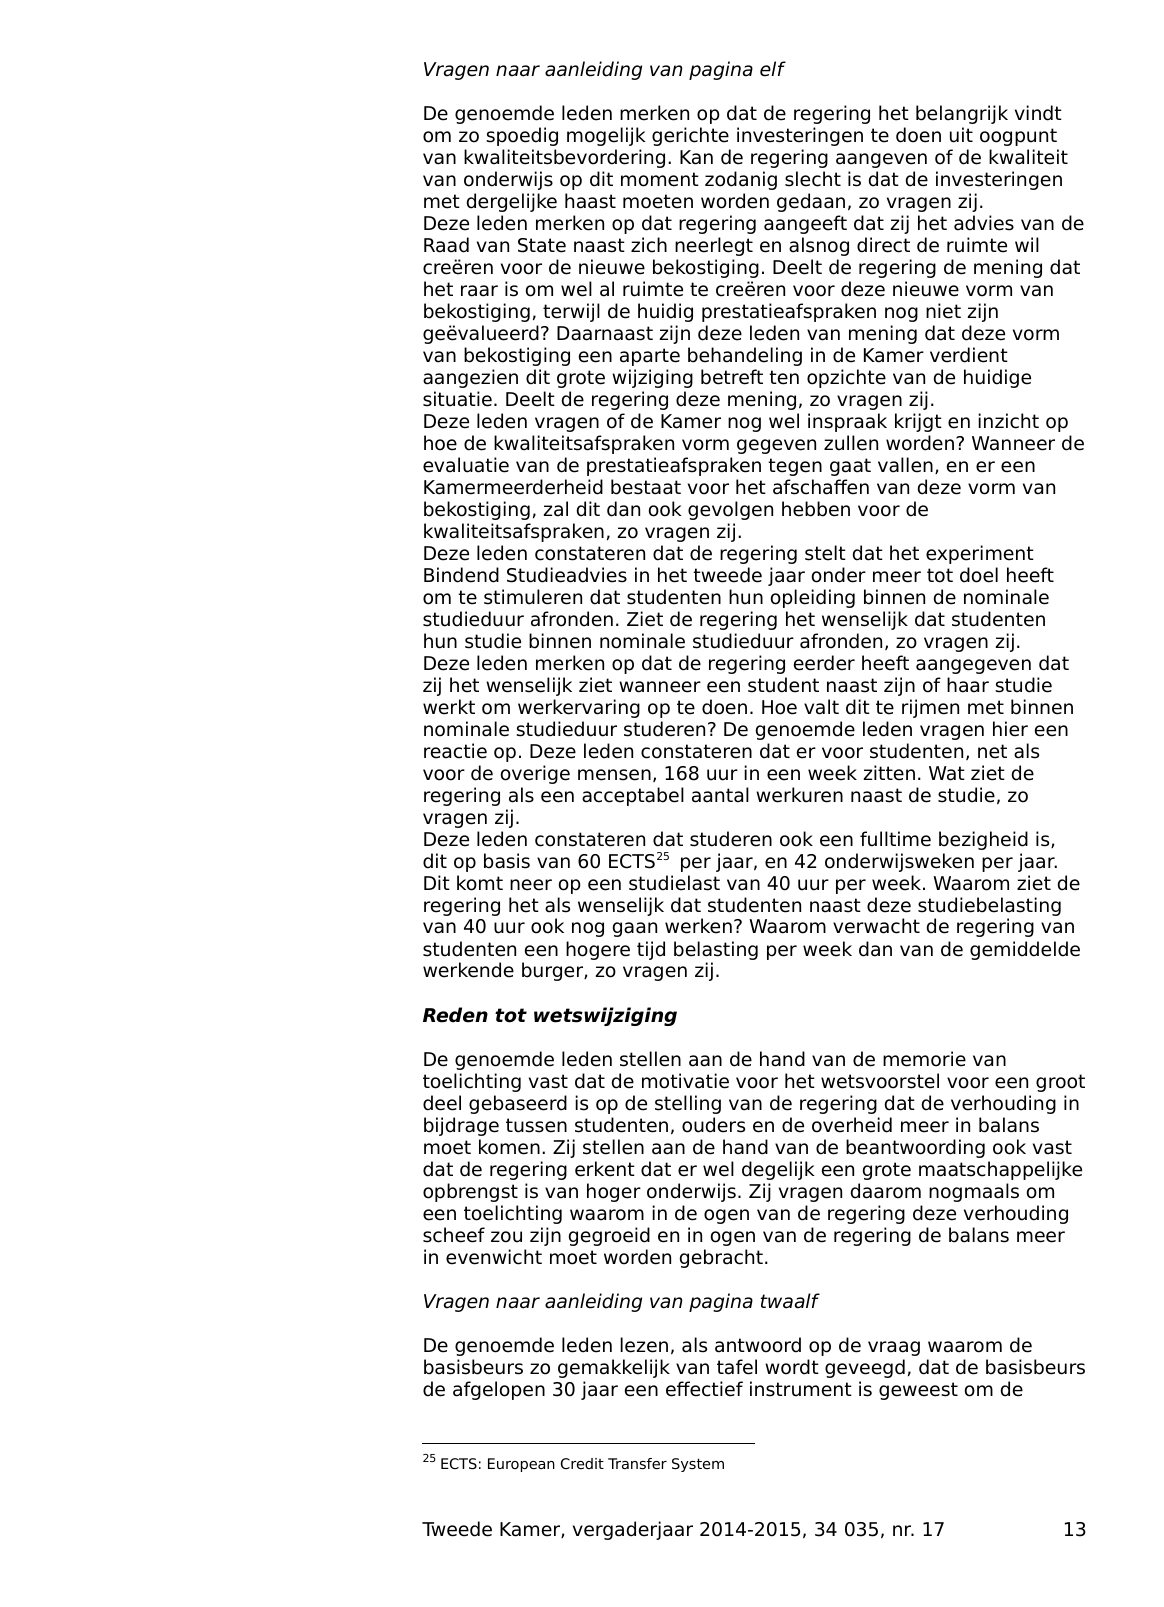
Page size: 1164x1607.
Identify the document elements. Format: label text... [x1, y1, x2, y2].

subtitle Vragen naar aanleiding van pagina twaalf [422, 1291, 1087, 1313]
text Deze leden merken op dat regering aangeeft dat zij het advies van de Raad van State naast zich neerlegt en alsnog direct de ruimte wil creëren voor de nieuwe bekostiging. Deelt de regering de mening dat het raar is om wel al ruimte te creëren voor deze nieuwe vorm van bekostiging, terwijl de huidig prestatieafspraken nog niet zijn geëvalueerd? Daarnaast zijn deze leden van mening dat deze vorm van bekostiging een aparte behandeling in de Kamer verdient aangezien dit grote wijziging betreft ten opzichte van de huidige situatie. Deelt de regering deze mening, zo vragen zij. [422, 213, 1087, 411]
text Deze leden constateren dat de regering stelt dat het experiment Bindend Studieadvies in het tweede jaar onder meer tot doel heeft om te stimuleren dat studenten hun opleiding binnen de nominale studieduur afronden. Ziet de regering het wenselijk dat studenten hun studie binnen nominale studieduur afronden, zo vragen zij. [422, 543, 1087, 653]
text Deze leden merken op dat de regering eerder heeft aangegeven dat zij het wenselijk ziet wanneer een student naast zijn of haar studie werkt om werkervaring op te doen. Hoe valt dit te rijmen met binnen nominale studieduur studeren? De genoemde leden vragen hier een reactie op. Deze leden constateren dat er voor studenten, net als voor de overige mensen, 168 uur in een week zitten. Wat ziet de regering als een acceptabel aantal werkuren naast de studie, zo vragen zij. [422, 653, 1087, 828]
text Deze leden constateren dat studeren ook een fulltime bezigheid is, dit op basis van 60 ECTS per jaar, en 42 onderwijsweken per jaar. Dit komt neer op een studielast van 40 uur per week. Waarom ziet de regering het als wenselijk dat studenten naast deze studiebelasting van 40 uur ook nog gaan werken? Waarom verwacht de regering van studenten een hogere tijd belasting per week dan van de gemiddelde werkende burger, zo vragen zij. [422, 828, 1087, 982]
text De genoemde leden lezen, als antwoord op de vraag waarom de basisbeurs zo gemakkelijk van tafel wordt geveegd, dat de basisbeurs de afgelopen 30 jaar een effectief instrument is geweest om de [422, 1335, 1087, 1401]
text De genoemde leden merken op dat de regering het belangrijk vindt om zo spoedig mogelijk gerichte investeringen te doen uit oogpunt van kwaliteitsbevordering. Kan de regering aangeven of de kwaliteit van onderwijs op dit moment zodanig slecht is dat de investeringen met dergelijke haast moeten worden gedaan, zo vragen zij. [422, 103, 1087, 213]
subtitle Vragen naar aanleiding van pagina elf [422, 59, 1087, 81]
text Deze leden vragen of de Kamer nog wel inspraak krijgt en inzicht op hoe de kwaliteitsafspraken vorm gegeven zullen worden? Wanneer de evaluatie van de prestatieafspraken tegen gaat vallen, en er een Kamermeerderheid bestaat voor het afschaffen van deze vorm van bekostiging, zal dit dan ook gevolgen hebben voor de kwaliteitsafspraken, zo vragen zij. [422, 411, 1087, 543]
text De genoemde leden stellen aan de hand van de memorie van toelichting vast dat de motivatie voor het wetsvoorstel voor een groot deel gebaseerd is op de stelling van de regering dat de verhouding in bijdrage tussen studenten, ouders en de overheid meer in balans moet komen. Zij stellen aan de hand van de beantwoording ook vast dat de regering erkent dat er wel degelijk een grote maatschappelijke opbrengst is van hoger onderwijs. Zij vragen daarom nogmaals om een toelichting waarom in de ogen van de regering deze verhouding scheef zou zijn gegroeid en in ogen van de regering de balans meer in evenwicht moet worden gebracht. [422, 1049, 1087, 1268]
subtitle Reden tot wetswijziging [422, 1004, 1087, 1027]
text ECTS: European Credit Transfer System [422, 1452, 1087, 1474]
